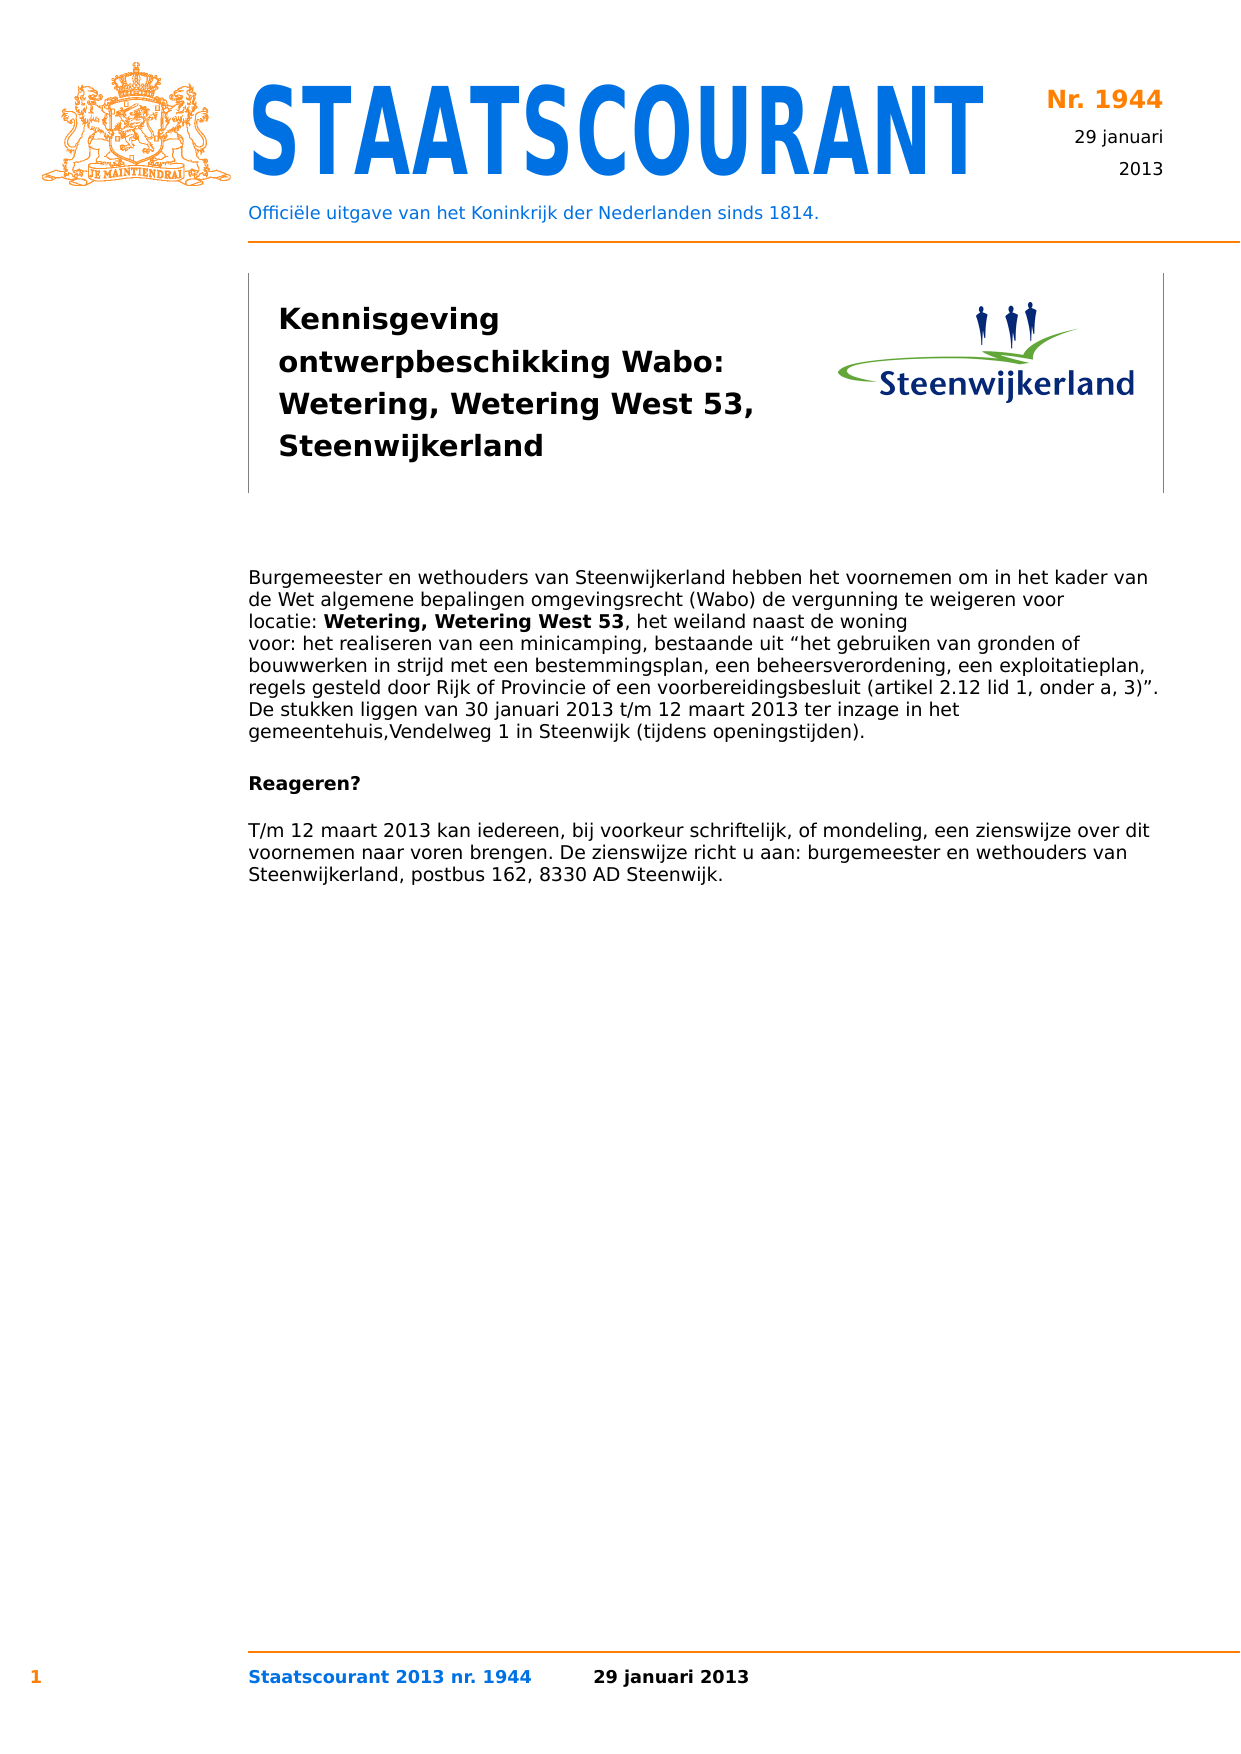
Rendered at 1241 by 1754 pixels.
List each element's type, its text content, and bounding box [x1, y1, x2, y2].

picture [838, 302, 1134, 403]
subtitle Kennisgeving ontwerpbeschikking Wabo: Wetering, Wetering West 53, Steenwijkerland [249, 273, 1163, 493]
table_cell 2013 [998, 153, 1240, 203]
subtitle Reageren? [248, 773, 1163, 795]
picture [41, 62, 231, 186]
text voor: het realiseren van een minicamping, bestaande uit “het gebruiken van gronden of bouwwerken in strijd met een bestemmingsplan, een beheersverordening, een exploitatieplan, regels gesteld door Rijk of Provincie of een voorbereidingsbesluit (artikel 2.12 lid 1, onder a, 3)”. [248, 633, 1163, 699]
table_cell 29 januari [998, 121, 1240, 153]
table_header Nr. 1944 [998, 62, 1240, 121]
table_header [25, 62, 248, 241]
text De stukken liggen van 30 januari 2013 t/m 12 maart 2013 ter inzage in het gemeentehuis,Vendelweg 1 in Steenwijk (tijdens openingstijden). [248, 699, 1163, 743]
table_header STAATSCOURANT [248, 62, 998, 203]
text locatie: Wetering, Wetering West 53, het weiland naast de woning [248, 611, 1163, 633]
text T/m 12 maart 2013 kan iedereen, bij voorkeur schriftelijk, of mondeling, een zienswijze over dit voornemen naar voren brengen. De zienswijze richt u aan: burgemeester en wethouders van Steenwijkerland, postbus 162, 8330 AD Steenwijk. [248, 820, 1163, 886]
text Burgemeester en wethouders van Steenwijkerland hebben het voornemen om in het kader van de Wet algemene bepalingen omgevingsrecht (Wabo) de vergunning te weigeren voor [248, 567, 1163, 611]
table_cell Officiële uitgave van het Koninkrijk der Nederlanden sinds 1814. [248, 203, 1240, 241]
